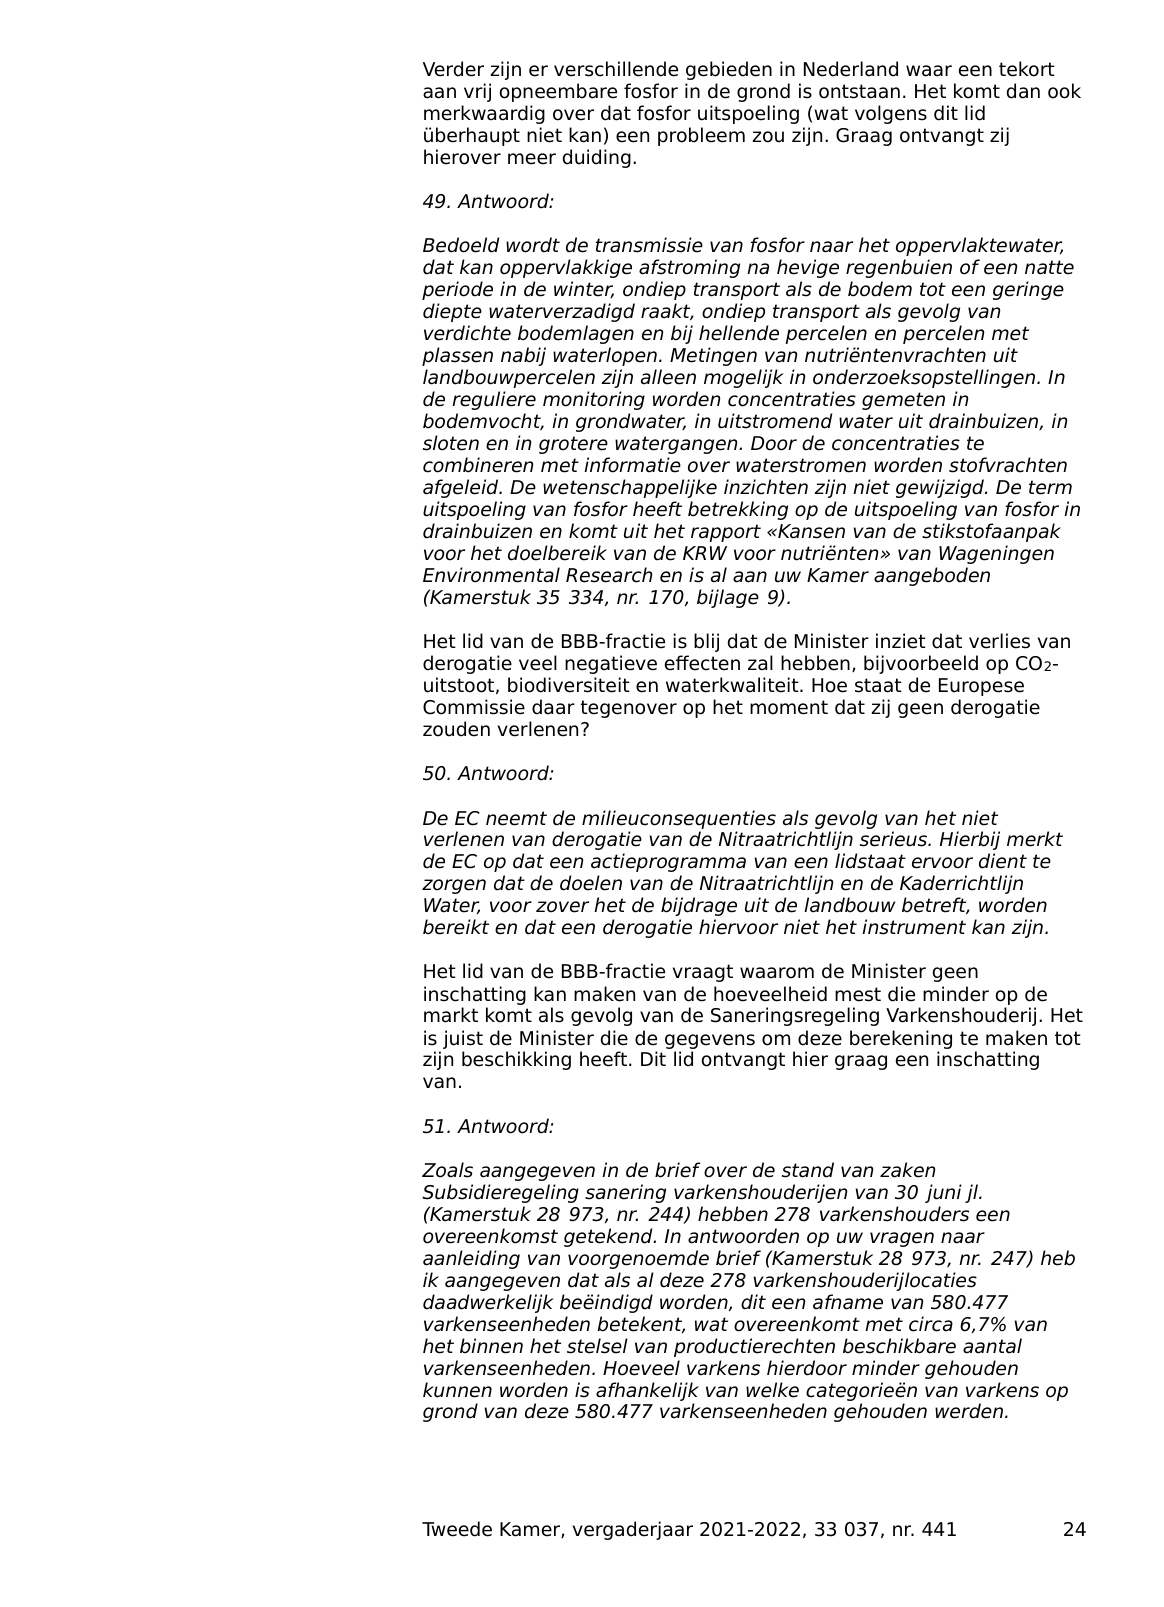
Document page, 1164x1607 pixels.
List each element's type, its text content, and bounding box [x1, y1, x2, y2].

text Bedoeld wordt de transmissie van fosfor naar het oppervlaktewater, dat kan oppervlakkige afstroming na hevige regenbuien of een natte periode in de winter, ondiep transport als de bodem tot een geringe diepte waterverzadigd raakt, ondiep transport als gevolg van verdichte bodemlagen en bij hellende percelen en percelen met plassen nabij waterlopen. Metingen van nutriëntenvrachten uit landbouwpercelen zijn alleen mogelijk in onderzoeksopstellingen. In de reguliere monitoring worden concentraties gemeten in bodemvocht, in grondwater, in uitstromend water uit drainbuizen, in sloten en in grotere watergangen. Door de concentraties te combineren met informatie over waterstromen worden stofvrachten afgeleid. De wetenschappelijke inzichten zijn niet gewijzigd. De term uitspoeling van fosfor heeft betrekking op de uitspoeling van fosfor in drainbuizen en komt uit het rapport «Kansen van de stikstofaanpak voor het doelbereik van de KRW voor nutriënten» van Wageningen Environmental Research en is al aan uw Kamer aangeboden (Kamerstuk 35 334, nr. 170, bijlage 9). [422, 235, 1087, 609]
subtitle 51. Antwoord: [422, 1116, 1087, 1137]
text Het lid van de BBB-fractie vraagt waarom de Minister geen inschatting kan maken van de hoeveelheid mest die minder op de markt komt als gevolg van de Saneringsregeling Varkenshouderij. Het is juist de Minister die de gegevens om deze berekening te maken tot zijn beschikking heeft. Dit lid ontvangt hier graag een inschatting van. [422, 961, 1087, 1093]
text Verder zijn er verschillende gebieden in Nederland waar een tekort aan vrij opneembare fosfor in de grond is ontstaan. Het komt dan ook merkwaardig over dat fosfor uitspoeling (wat volgens dit lid überhaupt niet kan) een probleem zou zijn. Graag ontvangt zij hierover meer duiding. [422, 59, 1087, 169]
text Zoals aangegeven in de brief over de stand van zaken Subsidieregeling sanering varkenshouderijen van 30 juni jl. (Kamerstuk 28 973, nr. 244) hebben 278 varkenshouders een overeenkomst getekend. In antwoorden op uw vragen naar aanleiding van voorgenoemde brief (Kamerstuk 28 973, nr. 247) heb ik aangegeven dat als al deze 278 varkenshouderijlocaties daadwerkelijk beëindigd worden, dit een afname van 580.477 varkenseenheden betekent, wat overeenkomt met circa 6,7% van het binnen het stelsel van productierechten beschikbare aantal varkenseenheden. Hoeveel varkens hierdoor minder gehouden kunnen worden is afhankelijk van welke categorieën van varkens op grond van deze 580.477 varkenseenheden gehouden werden. [422, 1160, 1087, 1423]
text De EC neemt de milieuconsequenties als gevolg van het niet verlenen van derogatie van de Nitraatrichtlijn serieus. Hierbij merkt de EC op dat een actieprogramma van een lidstaat ervoor dient te zorgen dat de doelen van de Nitraatrichtlijn en de Kaderrichtlijn Water, voor zover het de bijdrage uit de landbouw betreft, worden bereikt en dat een derogatie hiervoor niet het instrument kan zijn. [422, 807, 1087, 939]
subtitle 50. Antwoord: [422, 763, 1087, 785]
subtitle 49. Antwoord: [422, 191, 1087, 213]
text Het lid van de BBB-fractie is blij dat de Minister inziet dat verlies van derogatie veel negatieve effecten zal hebben, bijvoorbeeld op CO2-uitstoot, biodiversiteit en waterkwaliteit. Hoe staat de Europese Commissie daar tegenover op het moment dat zij geen derogatie zouden verlenen? [422, 631, 1087, 741]
